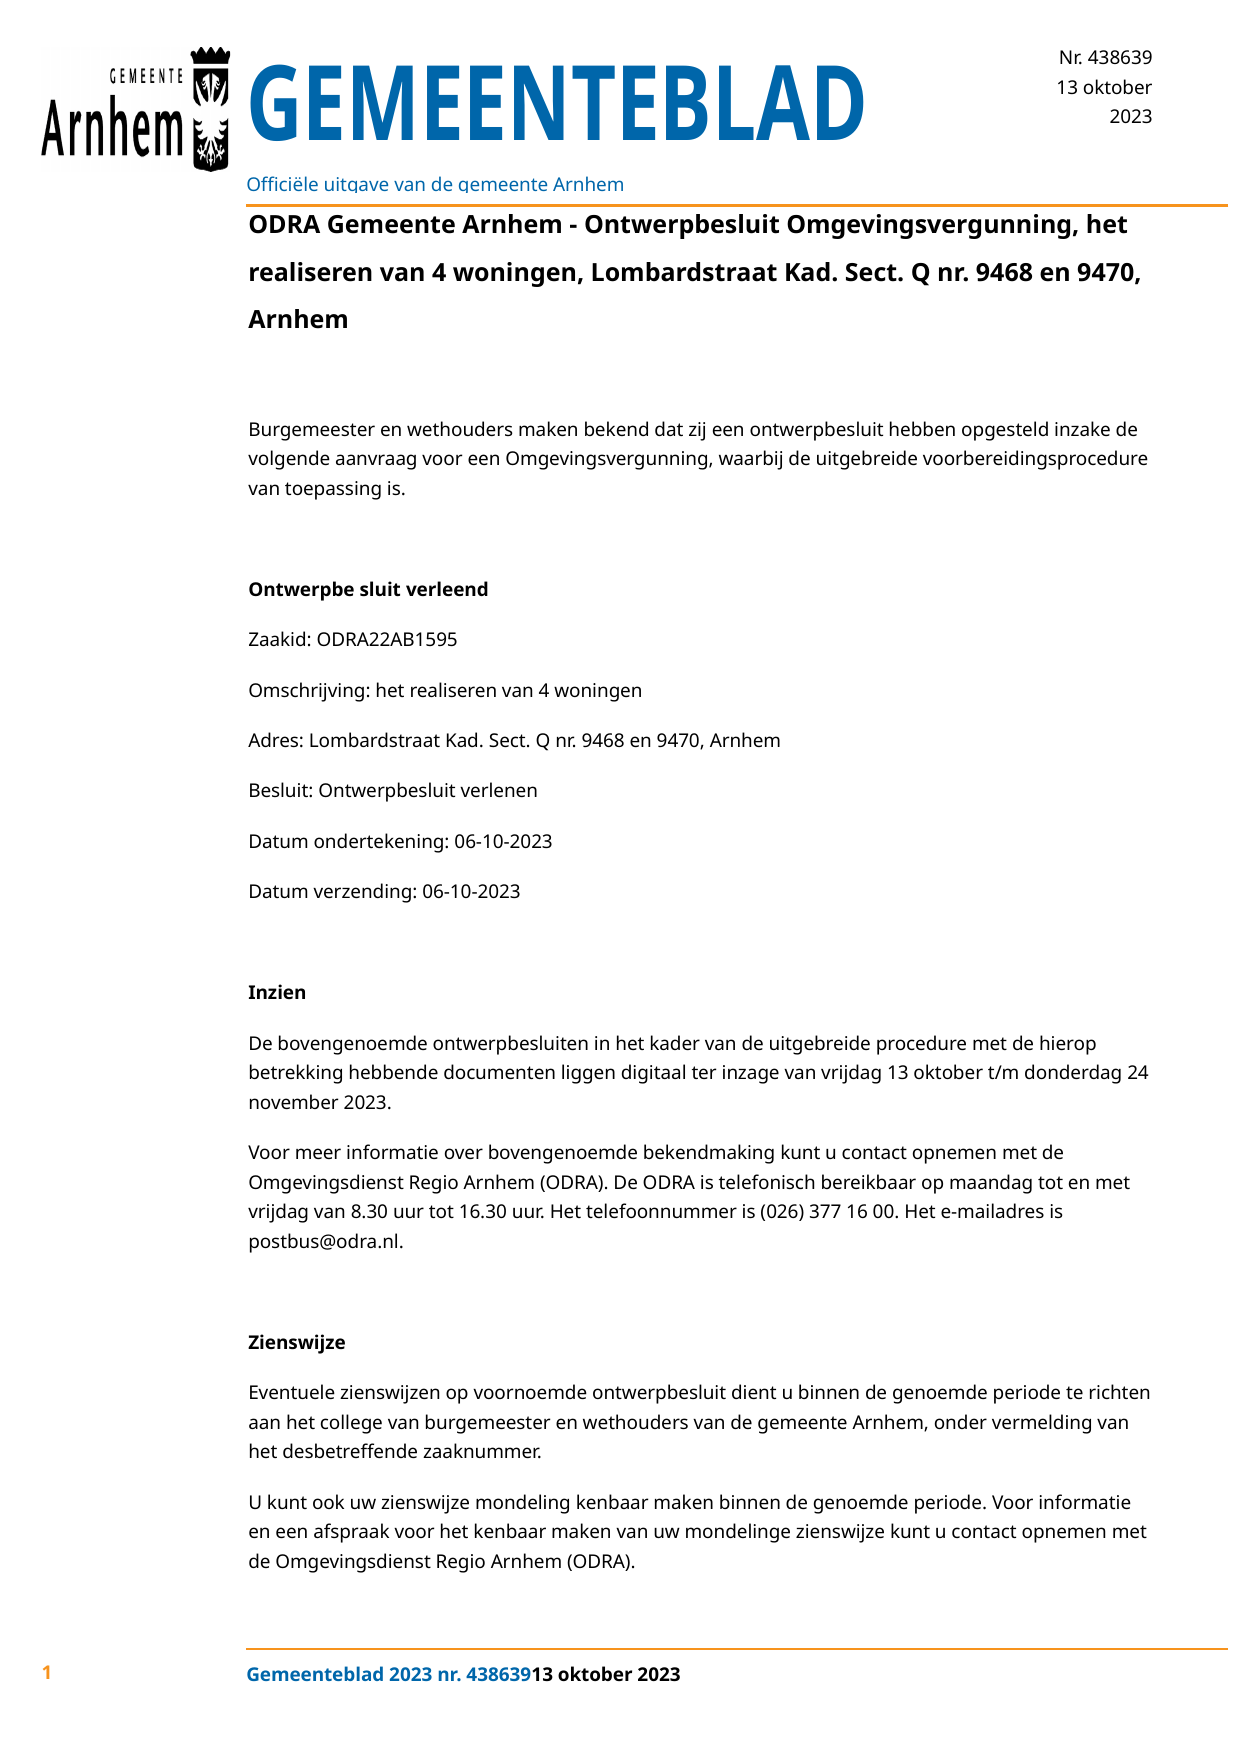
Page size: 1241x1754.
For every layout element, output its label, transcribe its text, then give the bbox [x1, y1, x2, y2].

text Adres: Lombardstraat Kad. Sect. Q nr. 9468 en 9470, Arnhem [248, 727, 1152, 753]
text Zienswijze [248, 1329, 1152, 1354]
text Datum ondertekening: 06-10-2023 [248, 828, 1152, 854]
text Eventuele zienswijzen op voornoemde ontwerpbesluit dient u binnen de genoemde periode te richten aan het college van burgemeester en wethouders van de gemeente Arnhem, onder vermelding van het desbetreffende zaaknummer. [248, 1379, 1152, 1464]
text U kunt ook uw zienswijze mondeling kenbaar maken binnen de genoemde periode. Voor informatie en een afspraak voor het kenbaar maken van uw mondelinge zienswijze kunt u contact opnemen met de Omgevingsdienst Regio Arnhem (ODRA). [248, 1489, 1152, 1574]
text Voor meer informatie over bovengenoemde bekendmaking kunt u contact opnemen met de Omgevingsdienst Regio Arnhem (ODRA). De ODRA is telefonisch bereikbaar op maandag tot en met vrijdag van 8.30 uur tot 16.30 uur. Het telefoonnummer is (026) 377 16 00. Het e-mailadres is postbus@odra.nl. [248, 1139, 1152, 1254]
text Besluit: Ontwerpbesluit verlenen [248, 778, 1152, 803]
text Burgemeester en wethouders maken bekend dat zij een ontwerpbesluit hebben opgesteld inzake de volgende aanvraag voor een Omgevingsvergunning, waarbij de uitgebreide voorbereidingsprocedure van toepassing is. [248, 416, 1152, 501]
text Omschrijving: het realiseren van 4 woningen [248, 677, 1152, 702]
text Datum verzending: 06-10-2023 [248, 878, 1152, 904]
text De bovengenoemde ontwerpbesluiten in het kader van de uitgebreide procedure met de hierop betrekking hebbende documenten liggen digitaal ter inzage van vrijdag 13 oktober t/m donderdag 24 november 2023. [248, 1030, 1152, 1114]
text Zaakid: ODRA22AB1595 [248, 626, 1152, 652]
text Ontwerpbe sluit verleend [248, 576, 1152, 602]
text Inzien [248, 979, 1152, 1005]
text ODRA Gemeente Arnhem - Ontwerpbesluit Omgevingsvergunning, het realiseren van 4 woningen, Lombardstraat Kad. Sect. Q nr. 9468 en 9470, Arnhem [248, 207, 1152, 336]
picture [41, 47, 231, 172]
